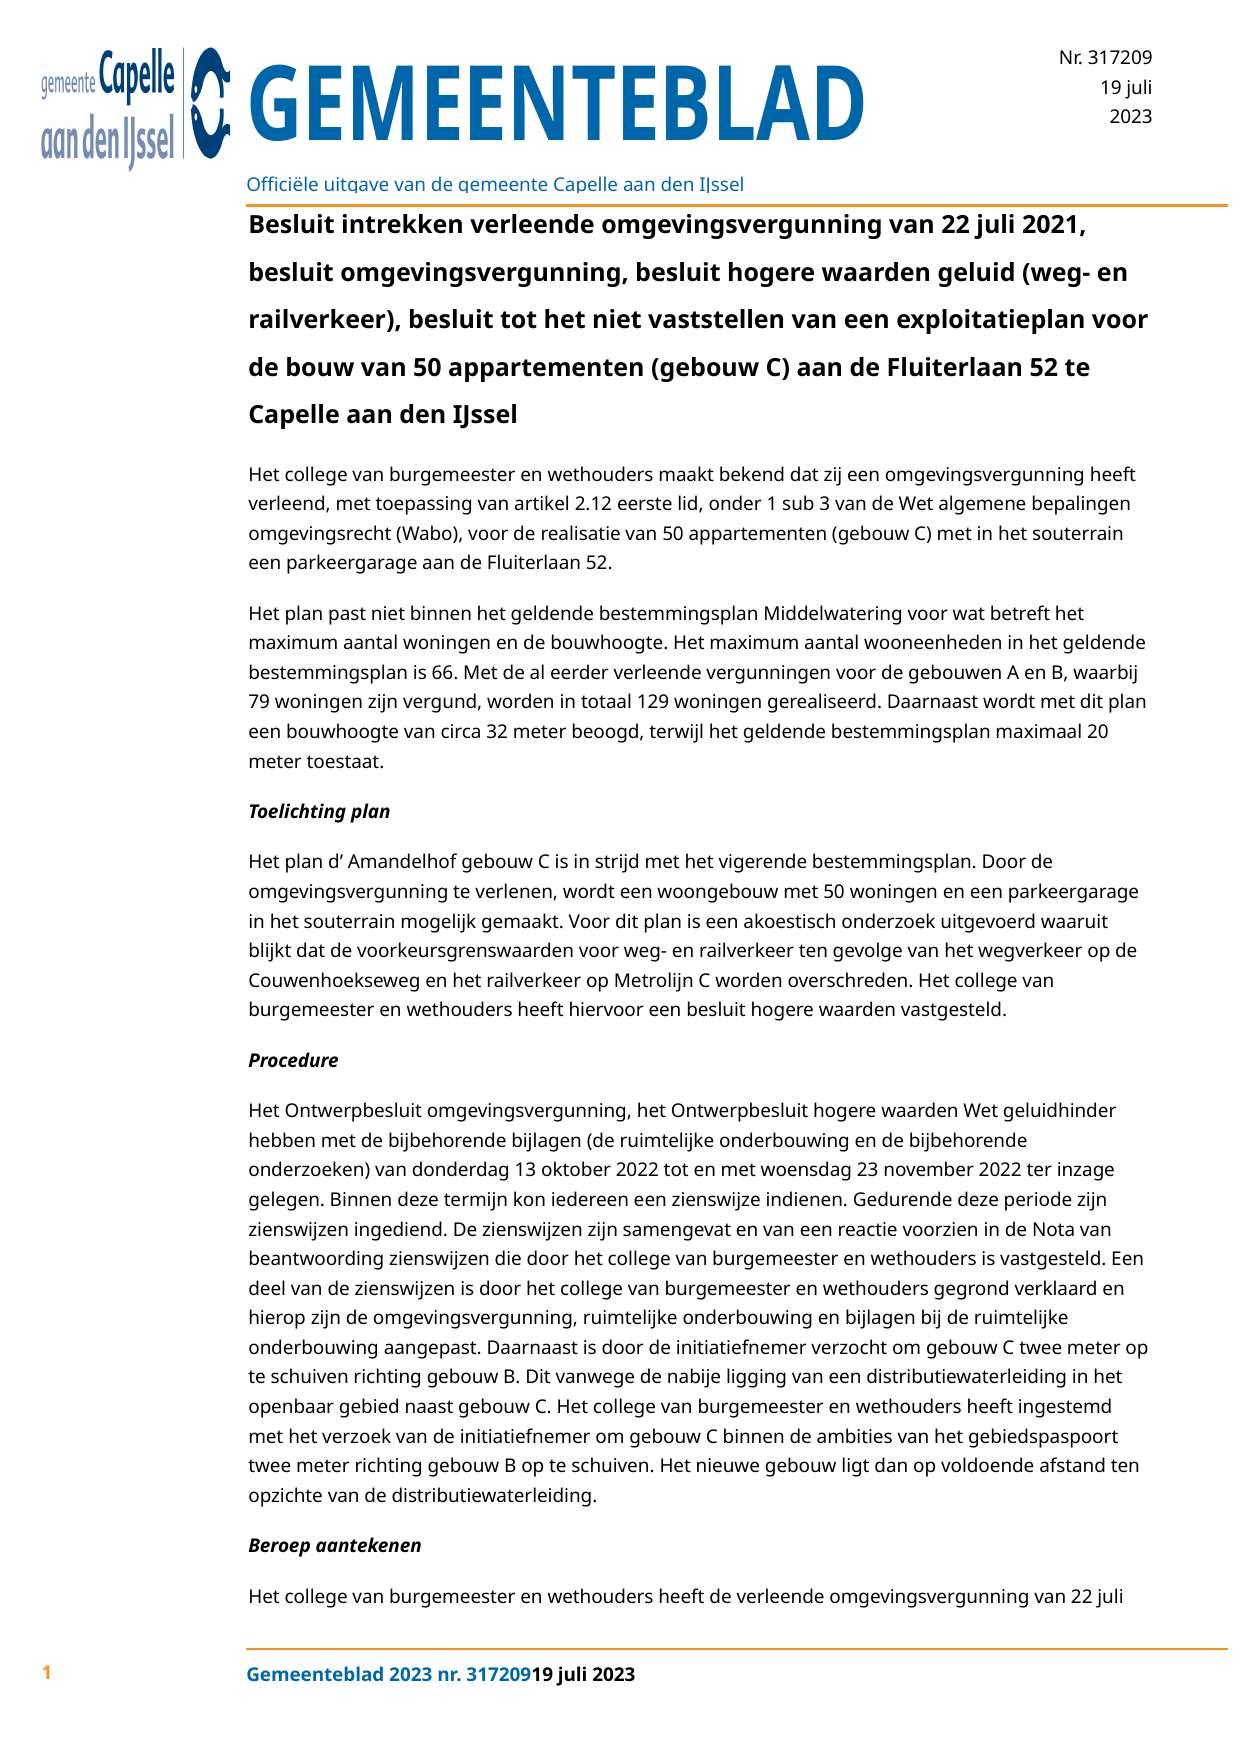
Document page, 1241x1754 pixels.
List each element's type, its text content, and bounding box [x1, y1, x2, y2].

text Het Ontwerpbesluit omgevingsvergunning, het Ontwerpbesluit hogere waarden Wet geluidhinder hebben met de bijbehorende bijlagen (de ruimtelijke onderbouwing en de bijbehorende onderzoeken) van donderdag 13 oktober 2022 tot en met woensdag 23 november 2022 ter inzage gelegen. Binnen deze termijn kon iedereen een zienswijze indienen. Gedurende deze periode zijn zienswijzen ingediend. De zienswijzen zijn samengevat en van een reactie voorzien in de Nota van beantwoording zienswijzen die door het college van burgemeester en wethouders is vastgesteld. Een deel van de zienswijzen is door het college van burgemeester en wethouders gegrond verklaard en hierop zijn de omgevingsvergunning, ruimtelijke onderbouwing en bijlagen bij de ruimtelijke onderbouwing aangepast. Daarnaast is door de initiatiefnemer verzocht om gebouw C twee meter op te schuiven richting gebouw B. Dit vanwege de nabije ligging van een distributiewaterleiding in het openbaar gebied naast gebouw C. Het college van burgemeester en wethouders heeft ingestemd met het verzoek van de initiatiefnemer om gebouw C binnen de ambities van het gebiedspaspoort twee meter richting gebouw B op te schuiven. Het nieuwe gebouw ligt dan op voldoende afstand ten opzichte van de distributiewaterleiding. [248, 1097, 1152, 1508]
text Het plan past niet binnen het geldende bestemmingsplan Middelwatering voor wat betreft het maximum aantal woningen en de bouwhoogte. Het maximum aantal wooneenheden in het geldende bestemmingsplan is 66. Met de al eerder verleende vergunningen voor de gebouwen A en B, waarbij 79 woningen zijn vergund, worden in totaal 129 woningen gerealiseerd. Daarnaast wordt met dit plan een bouwhoogte van circa 32 meter beoogd, terwijl het geldende bestemmingsplan maximaal 20 meter toestaat. [248, 600, 1152, 773]
text Toelichting plan [248, 798, 1152, 824]
text Het college van burgemeester en wethouders maakt bekend dat zij een omgevingsvergunning heeft verleend, met toepassing van artikel 2.12 eerste lid, onder 1 sub 3 van de Wet algemene bepalingen omgevingsrecht (Wabo), voor de realisatie van 50 appartementen (gebouw C) met in het souterrain een parkeergarage aan de Fluiterlaan 52. [248, 461, 1152, 575]
text Het college van burgemeester en wethouders heeft de verleende omgevingsvergunning van 22 juli [248, 1583, 1152, 1608]
text Het plan d’ Amandelhof gebouw C is in strijd met het vigerende bestemmingsplan. Door de omgevingsvergunning te verlenen, wordt een woongebouw met 50 woningen en een parkeergarage in het souterrain mogelijk gemaakt. Voor dit plan is een akoestisch onderzoek uitgevoerd waaruit blijkt dat de voorkeursgrenswaarden voor weg- en railverkeer ten gevolge van het wegverkeer op de Couwenhoekseweg en het railverkeer op Metrolijn C worden overschreden. Het college van burgemeester en wethouders heeft hiervoor een besluit hogere waarden vastgesteld. [248, 849, 1152, 1022]
text Besluit intrekken verleende omgevingsvergunning van 22 juli 2021, besluit omgevingsvergunning, besluit hogere waarden geluid (weg- en railverkeer), besluit tot het niet vaststellen van een exploitatieplan voor de bouw van 50 appartementen (gebouw C) aan de Fluiterlaan 52 te Capelle aan den IJssel [248, 207, 1152, 431]
picture [41, 47, 231, 172]
text Procedure [248, 1047, 1152, 1073]
text Beroep aantekenen [248, 1532, 1152, 1558]
